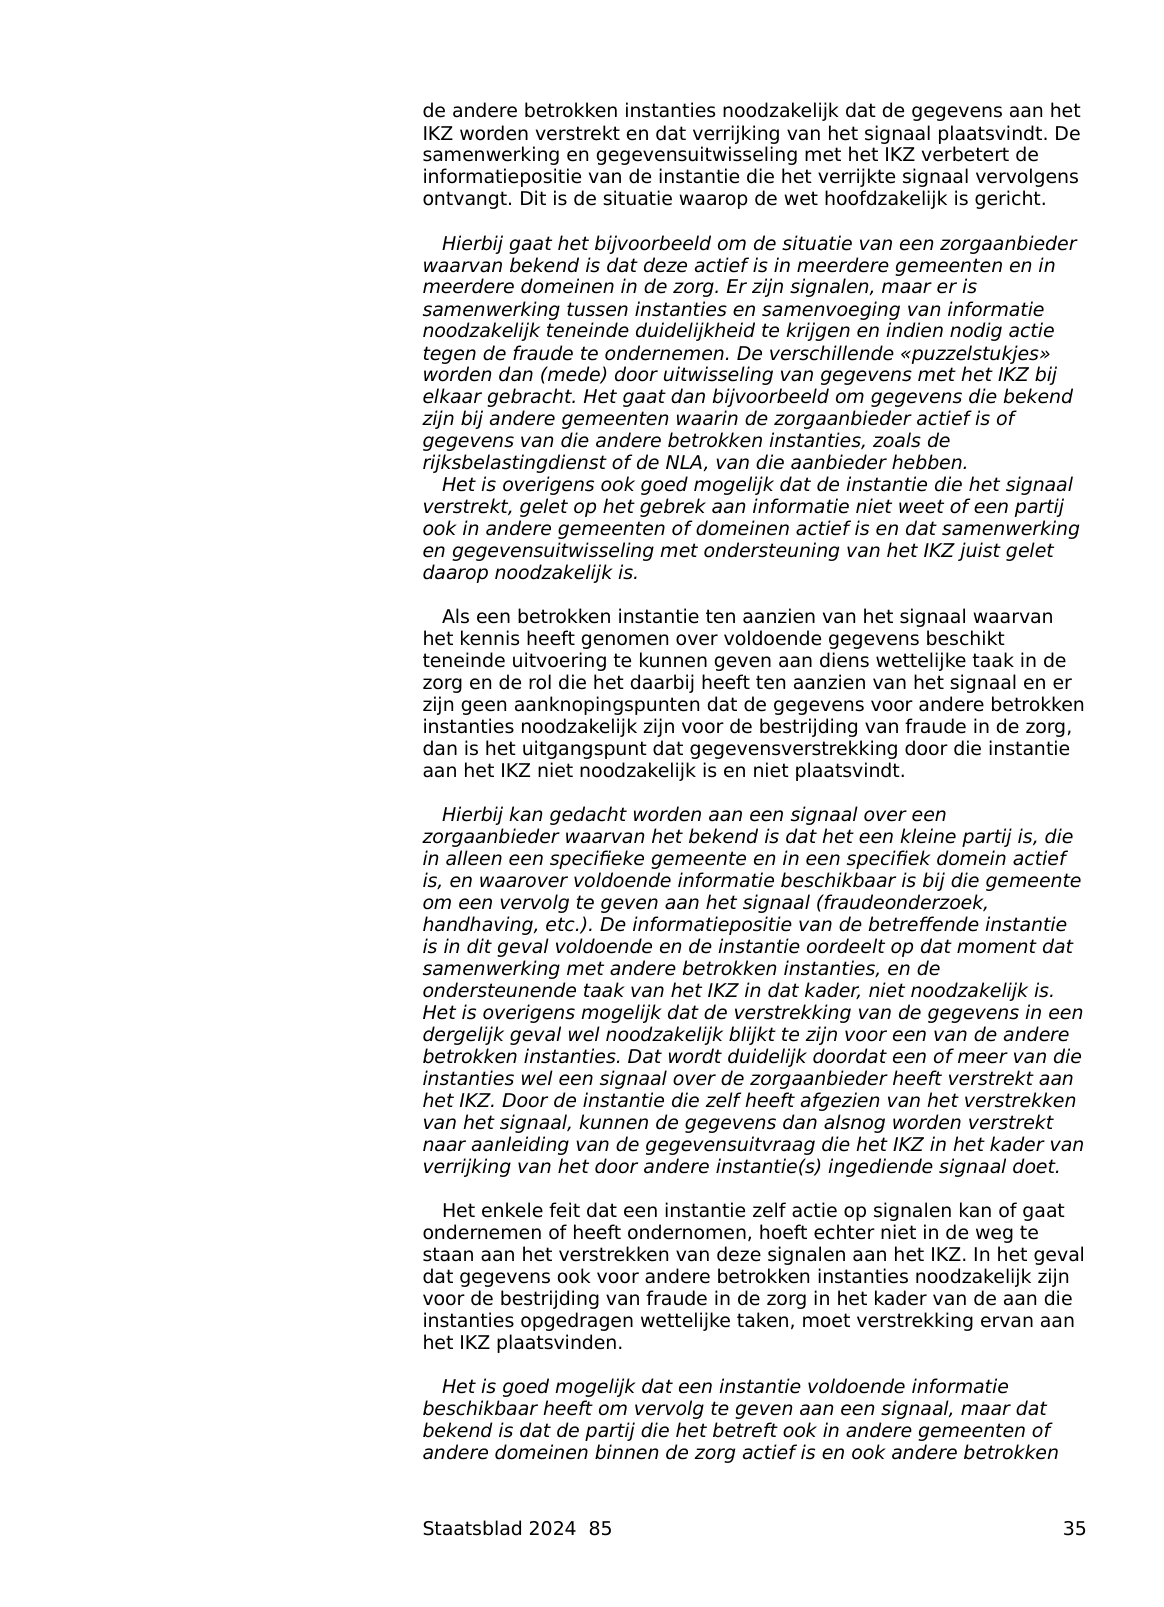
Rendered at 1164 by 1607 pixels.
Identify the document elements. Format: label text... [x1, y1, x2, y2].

text Het enkele feit dat een instantie zelf actie op signalen kan of gaat ondernemen of heeft ondernomen, hoeft echter niet in de weg te staan aan het verstrekken van deze signalen aan het IKZ. In het geval dat gegevens ook voor andere betrokken instanties noodzakelijk zijn voor de bestrijding van fraude in de zorg in het kader van de aan die instanties opgedragen wettelijke taken, moet verstrekking ervan aan het IKZ plaatsvinden. [422, 1200, 1087, 1354]
text Hierbij kan gedacht worden aan een signaal over een zorgaanbieder waarvan het bekend is dat het een kleine partij is, die in alleen een specifieke gemeente en in een specifiek domein actief is, en waarover voldoende informatie beschikbaar is bij die gemeente om een vervolg te geven aan het signaal (fraudeonderzoek, handhaving, etc.). De informatiepositie van de betreffende instantie is in dit geval voldoende en de instantie oordeelt op dat moment dat samenwerking met andere betrokken instanties, en de ondersteunende taak van het IKZ in dat kader, niet noodzakelijk is. Het is overigens mogelijk dat de verstrekking van de gegevens in een dergelijk geval wel noodzakelijk blijkt te zijn voor een van de andere betrokken instanties. Dat wordt duidelijk doordat een of meer van die instanties wel een signaal over de zorgaanbieder heeft verstrekt aan het IKZ. Door de instantie die zelf heeft afgezien van het verstrekken van het signaal, kunnen de gegevens dan alsnog worden verstrekt naar aanleiding van de gegevensuitvraag die het IKZ in het kader van verrijking van het door andere instantie(s) ingediende signaal doet. [422, 804, 1087, 1178]
text Het is overigens ook goed mogelijk dat de instantie die het signaal verstrekt, gelet op het gebrek aan informatie niet weet of een partij ook in andere gemeenten of domeinen actief is en dat samenwerking en gegevensuitwisseling met ondersteuning van het IKZ juist gelet daarop noodzakelijk is. [422, 474, 1087, 584]
text Het is goed mogelijk dat een instantie voldoende informatie beschikbaar heeft om vervolg te geven aan een signaal, maar dat bekend is dat de partij die het betreft ook in andere gemeenten of andere domeinen binnen de zorg actief is en ook andere betrokken [422, 1376, 1087, 1464]
text Hierbij gaat het bijvoorbeeld om de situatie van een zorgaanbieder waarvan bekend is dat deze actief is in meerdere gemeenten en in meerdere domeinen in de zorg. Er zijn signalen, maar er is samenwerking tussen instanties en samenvoeging van informatie noodzakelijk teneinde duidelijkheid te krijgen en indien nodig actie tegen de fraude te ondernemen. De verschillende «puzzelstukjes» worden dan (mede) door uitwisseling van gegevens met het IKZ bij elkaar gebracht. Het gaat dan bijvoorbeeld om gegevens die bekend zijn bij andere gemeenten waarin de zorgaanbieder actief is of gegevens van die andere betrokken instanties, zoals de rijksbelastingdienst of de NLA, van die aanbieder hebben. [422, 232, 1087, 474]
text Als een betrokken instantie ten aanzien van het signaal waarvan het kennis heeft genomen over voldoende gegevens beschikt teneinde uitvoering te kunnen geven aan diens wettelijke taak in de zorg en de rol die het daarbij heeft ten aanzien van het signaal en er zijn geen aanknopingspunten dat de gegevens voor andere betrokken instanties noodzakelijk zijn voor de bestrijding van fraude in de zorg, dan is het uitgangspunt dat gegevensverstrekking door die instantie aan het IKZ niet noodzakelijk is en niet plaatsvindt. [422, 606, 1087, 782]
text de andere betrokken instanties noodzakelijk dat de gegevens aan het IKZ worden verstrekt en dat verrijking van het signaal plaatsvindt. De samenwerking en gegevensuitwisseling met het IKZ verbetert de informatiepositie van de instantie die het verrijkte signaal vervolgens ontvangt. Dit is de situatie waarop de wet hoofdzakelijk is gericht. [422, 100, 1087, 210]
